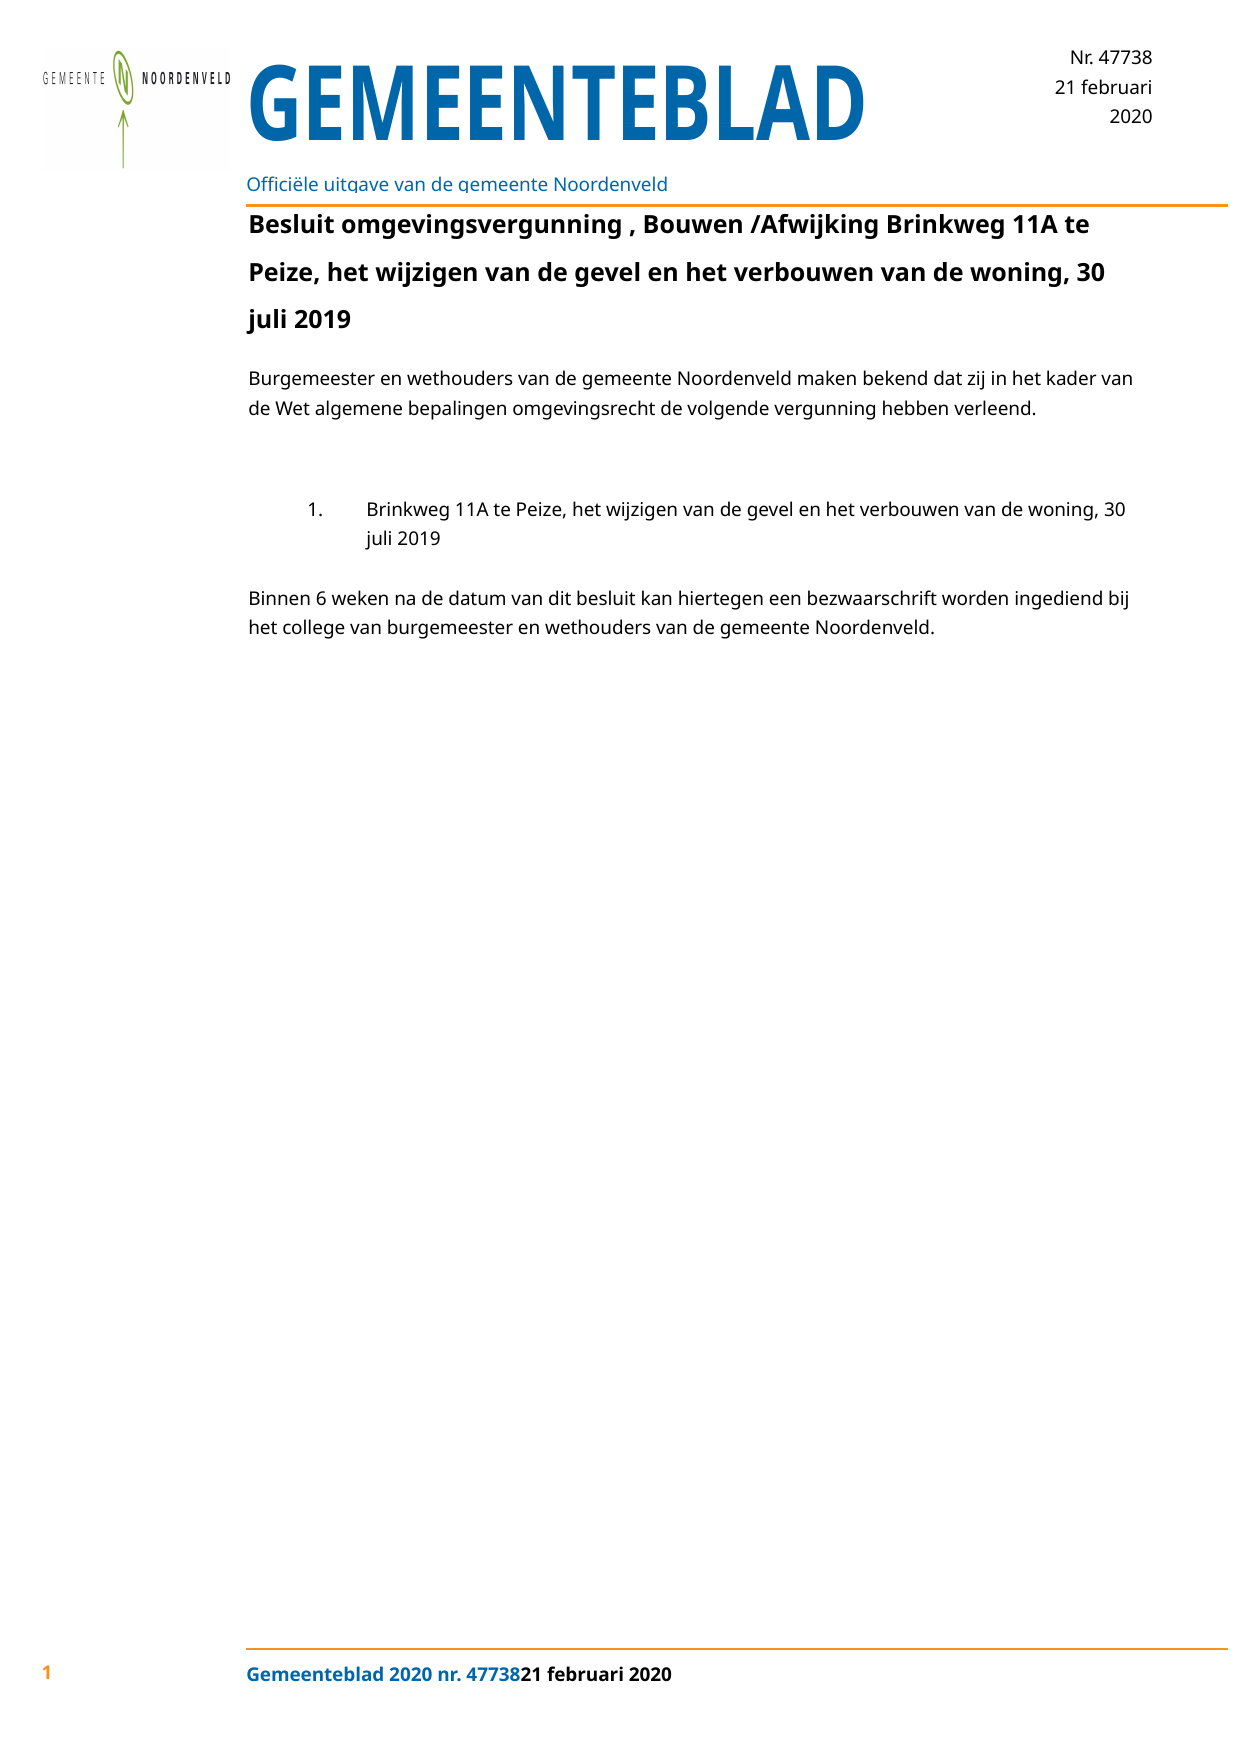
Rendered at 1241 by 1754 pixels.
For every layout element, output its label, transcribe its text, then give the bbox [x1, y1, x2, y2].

text Binnen 6 weken na de datum van dit besluit kan hiertegen een bezwaarschrift worden ingediend bij het college van burgemeester en wethouders van de gemeente Noordenveld. [248, 585, 1152, 640]
list Brinkweg 11A te Peize, het wijzigen van de gevel en het verbouwen van de woning, 30 juli 2019 [307, 496, 1152, 551]
text Burgemeester en wethouders van de gemeente Noordenveld maken bekend dat zij in het kader van de Wet algemene bepalingen omgevingsrecht de volgende vergunning hebben verleend. [248, 366, 1152, 421]
text Besluit omgevingsvergunning , Bouwen /Afwijking Brinkweg 11A te Peize, het wijzigen van de gevel en het verbouwen van de woning, 30 juli 2019 [248, 207, 1152, 336]
picture [41, 47, 231, 172]
